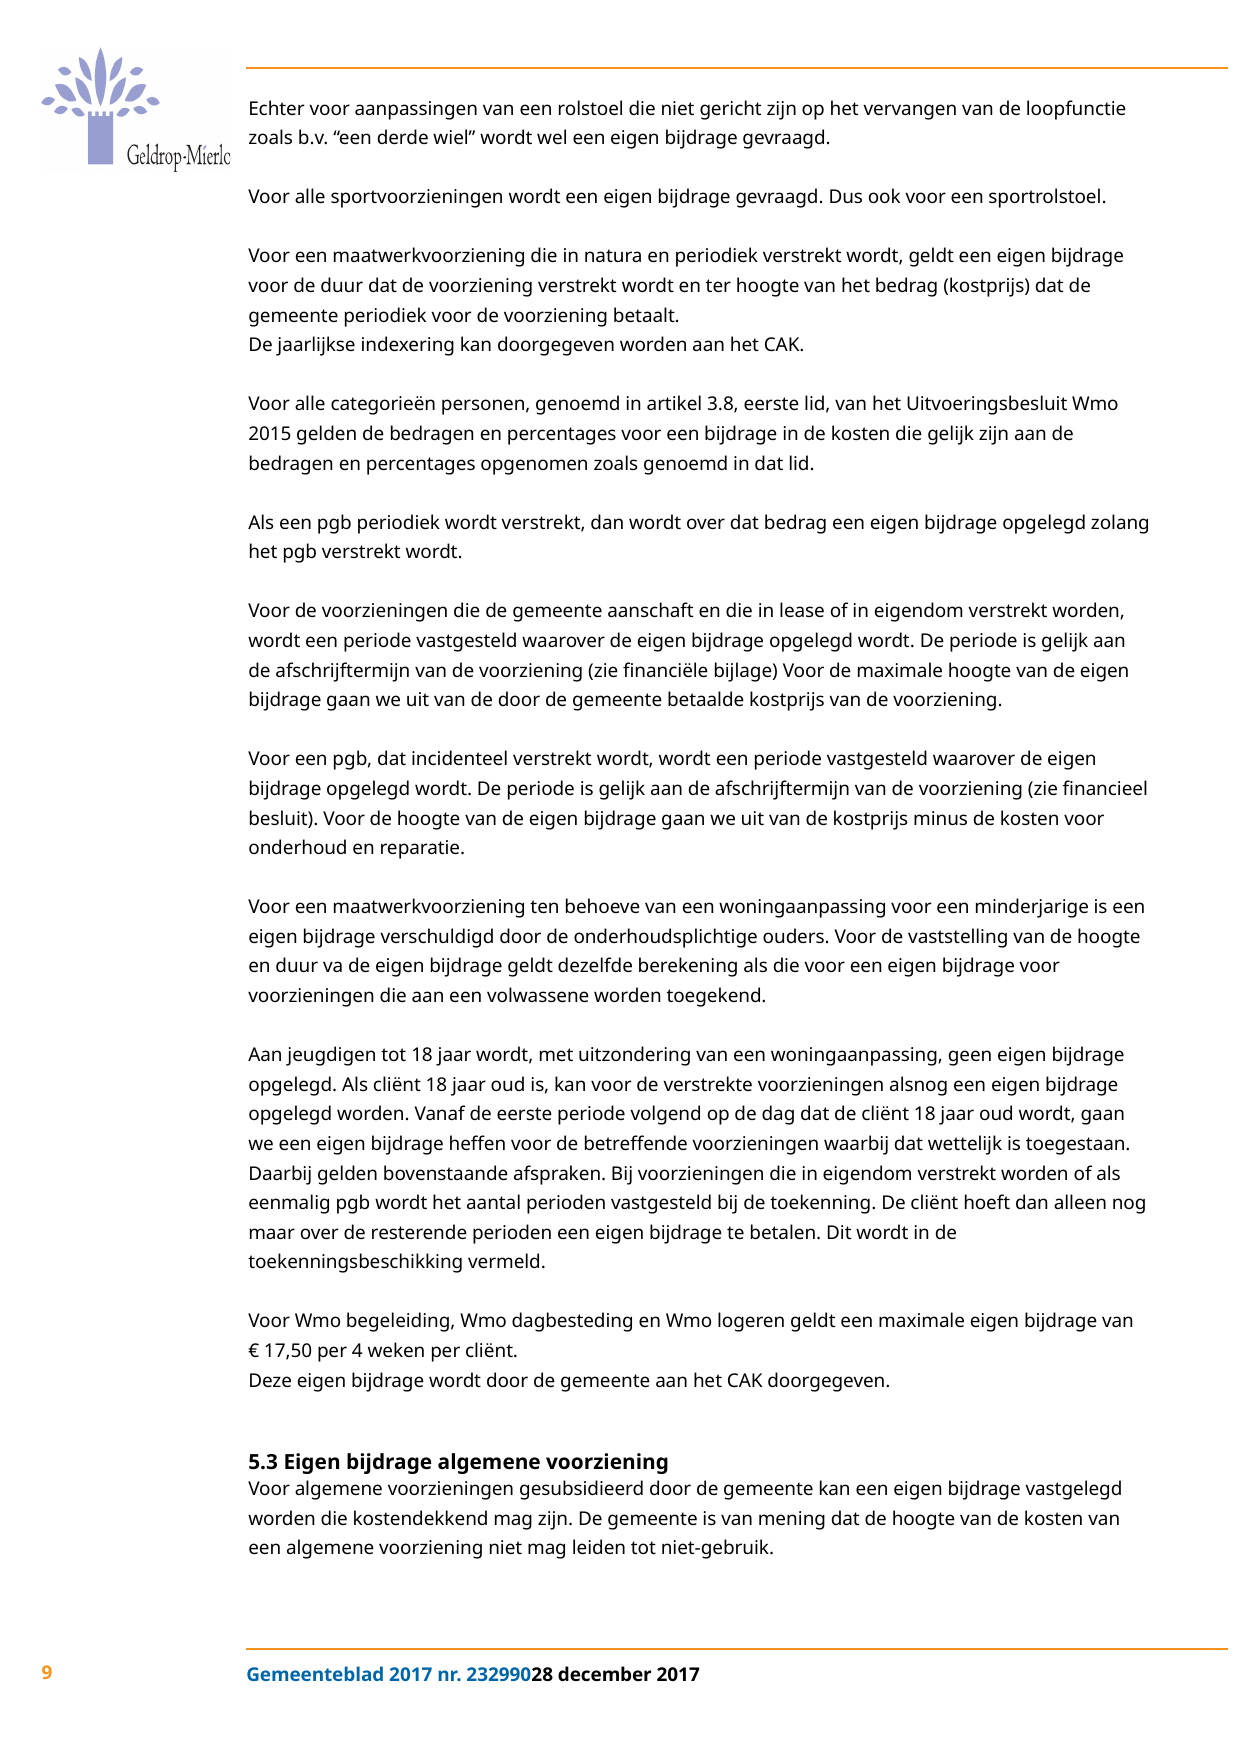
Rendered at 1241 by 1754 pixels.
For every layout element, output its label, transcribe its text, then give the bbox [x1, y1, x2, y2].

text 5.3 Eigen bijdrage algemene voorziening [248, 1447, 1152, 1475]
text Voor algemene voorzieningen gesubsidieerd door de gemeente kan een eigen bijdrage vastgelegd worden die kostendekkend mag zijn. De gemeente is van mening dat de hoogte van de kosten van een algemene voorziening niet mag leiden tot niet-gebruik. [248, 1475, 1152, 1560]
text Voor de voorzieningen die de gemeente aanschaft en die in lease of in eigendom verstrekt worden, wordt een periode vastgesteld waarover de eigen bijdrage opgelegd wordt. De periode is gelijk aan de afschrijftermijn van de voorziening (zie financiële bijlage) Voor de maximale hoogte van de eigen bijdrage gaan we uit van de door de gemeente betaalde kostprijs van de voorziening. [248, 598, 1152, 712]
text € 17,50 per 4 weken per cliënt. [248, 1337, 1152, 1363]
text Voor een maatwerkvoorziening die in natura en periodiek verstrekt wordt, geldt een eigen bijdrage voor de duur dat de voorziening verstrekt wordt en ter hoogte van het bedrag (kostprijs) dat de gemeente periodiek voor de voorziening betaalt. [248, 243, 1152, 328]
text Voor Wmo begeleiding, Wmo dagbesteding en Wmo logeren geldt een maximale eigen bijdrage van [248, 1308, 1152, 1333]
text De jaarlijkse indexering kan doorgegeven worden aan het CAK. [248, 331, 1152, 357]
text Voor een pgb, dat incidenteel verstrekt wordt, wordt een periode vastgesteld waarover de eigen bijdrage opgelegd wordt. De periode is gelijk aan de afschrijftermijn van de voorziening (zie financieel besluit). Voor de hoogte van de eigen bijdrage gaan we uit van de kostprijs minus de kosten voor onderhoud en reparatie. [248, 746, 1152, 860]
text Echter voor aanpassingen van een rolstoel die niet gericht zijn op het vervangen van de loopfunctie zoals b.v. “een derde wiel” wordt wel een eigen bijdrage gevraagd. [248, 95, 1152, 150]
text Voor alle sportvoorzieningen wordt een eigen bijdrage gevraagd. Dus ook voor een sportrolstoel. [248, 183, 1152, 209]
picture [41, 47, 231, 172]
text Aan jeugdigen tot 18 jaar wordt, met uitzondering van een woningaanpassing, geen eigen bijdrage opgelegd. Als cliënt 18 jaar oud is, kan voor de verstrekte voorzieningen alsnog een eigen bijdrage opgelegd worden. Vanaf de eerste periode volgend op de dag dat de cliënt 18 jaar oud wordt, gaan we een eigen bijdrage heffen voor de betreffende voorzieningen waarbij dat wettelijk is toegestaan. Daarbij gelden bovenstaande afspraken. Bij voorzieningen die in eigendom verstrekt worden of als eenmalig pgb wordt het aantal perioden vastgesteld bij de toekenning. De cliënt hoeft dan alleen nog maar over de resterende perioden een eigen bijdrage te betalen. Dit wordt in de toekenningsbeschikking vermeld. [248, 1041, 1152, 1274]
text Voor een maatwerkvoorziening ten behoeve van een woningaanpassing voor een minderjarige is een eigen bijdrage verschuldigd door de onderhoudsplichtige ouders. Voor de vaststelling van de hoogte en duur va de eigen bijdrage geldt dezelfde berekening als die voor een eigen bijdrage voor voorzieningen die aan een volwassene worden toegekend. [248, 893, 1152, 1008]
text Als een pgb periodiek wordt verstrekt, dan wordt over dat bedrag een eigen bijdrage opgelegd zolang het pgb verstrekt wordt. [248, 509, 1152, 564]
text Voor alle categorieën personen, genoemd in artikel 3.8, eerste lid, van het Uitvoeringsbesluit Wmo 2015 gelden de bedragen en percentages voor een bijdrage in de kosten die gelijk zijn aan de bedragen en percentages opgenomen zoals genoemd in dat lid. [248, 391, 1152, 476]
text Deze eigen bijdrage wordt door de gemeente aan het CAK doorgegeven. [248, 1367, 1152, 1393]
